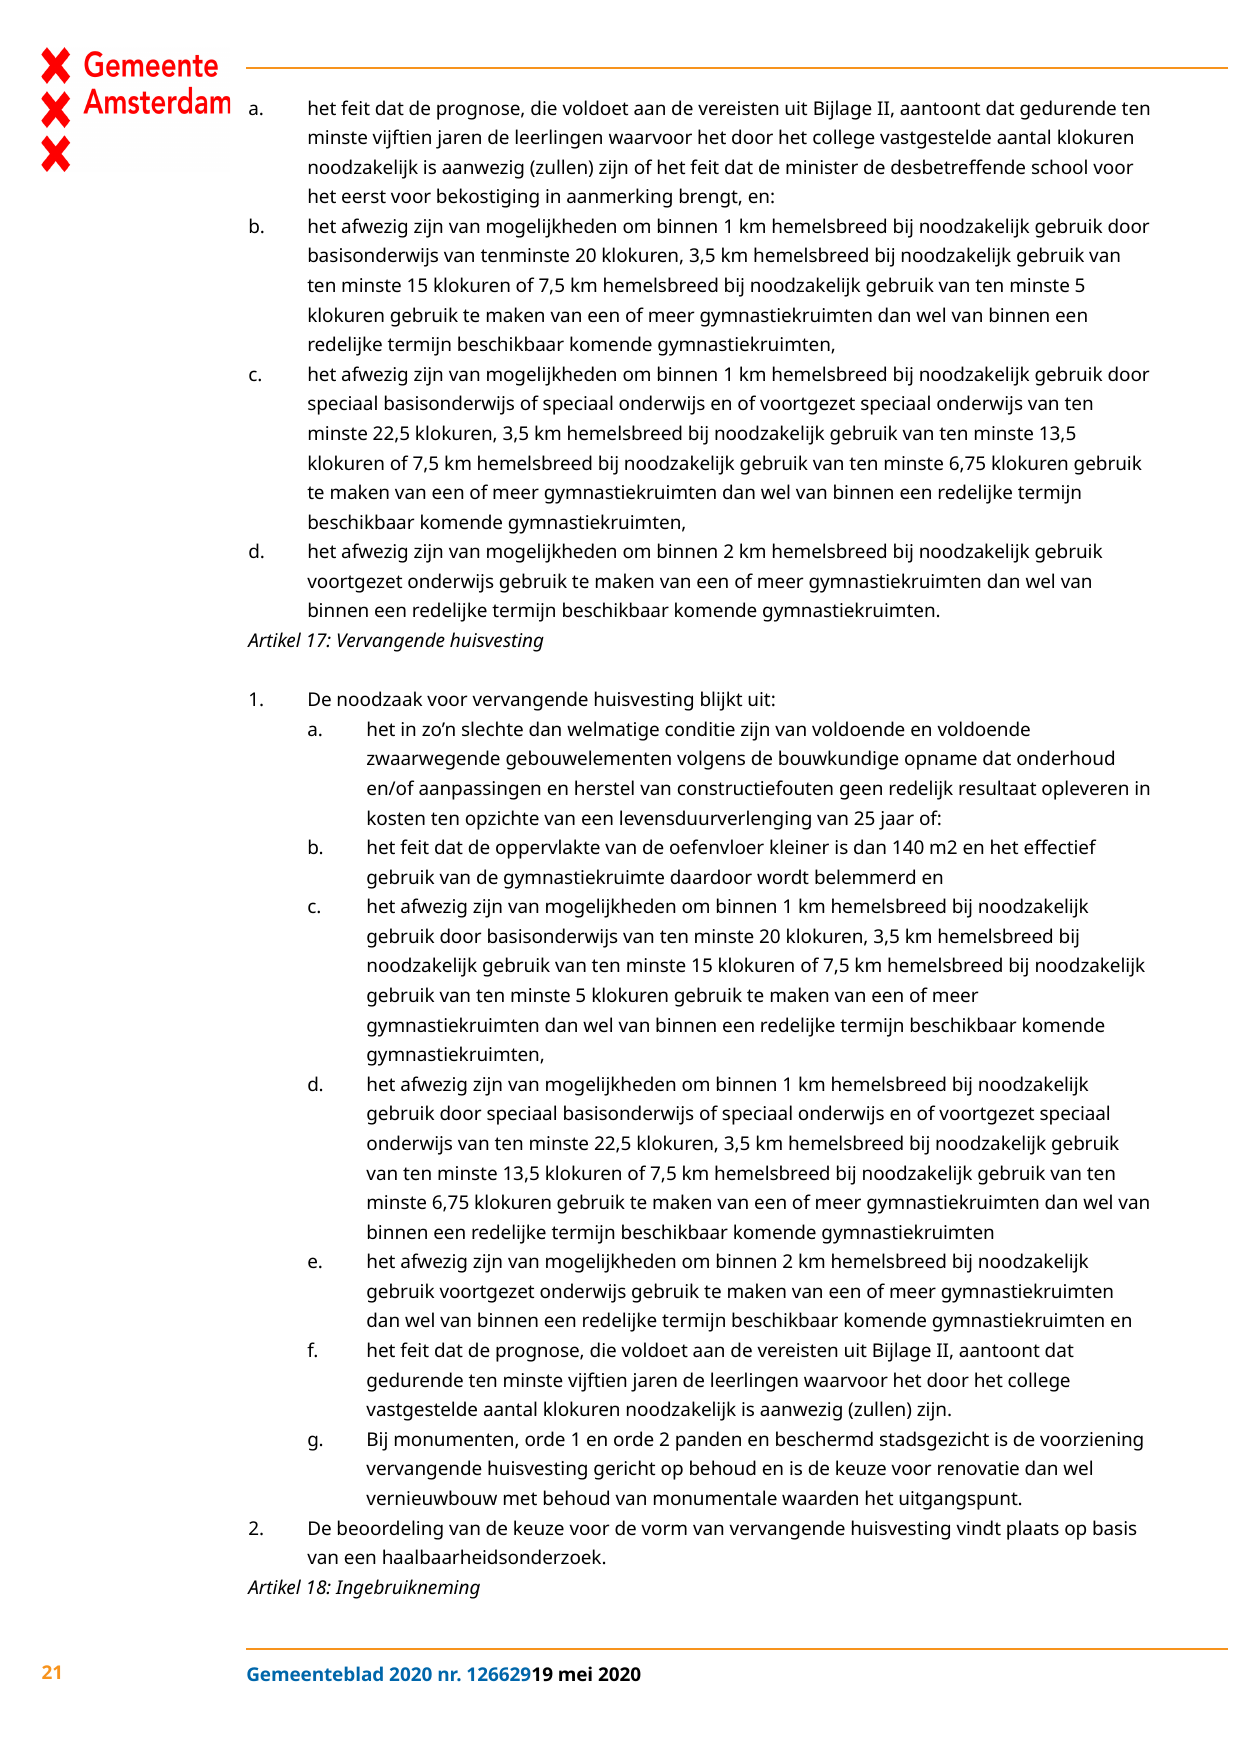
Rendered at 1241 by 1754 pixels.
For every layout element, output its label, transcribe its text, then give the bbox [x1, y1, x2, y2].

list het afwezig zijn van mogelijkheden om binnen 1 km hemelsbreed bij noodzakelijk gebruik door speciaal basisonderwijs of speciaal onderwijs en of voortgezet speciaal onderwijs van ten minste 22,5 klokuren, 3,5 km hemelsbreed bij noodzakelijk gebruik van ten minste 13,5 klokuren of 7,5 km hemelsbreed bij noodzakelijk gebruik van ten minste 6,75 klokuren gebruik te maken van een of meer gymnastiekruimten dan wel van binnen een redelijke termijn beschikbaar komende gymnastiekruimten [307, 1071, 1152, 1245]
list Bij monumenten, orde 1 en orde 2 panden en beschermd stadsgezicht is de voorziening vervangende huisvesting gericht op behoud en is de keuze voor renovatie dan wel vernieuwbouw met behoud van monumentale waarden het uitgangspunt. [307, 1426, 1152, 1511]
list het in zo’n slechte dan welmatige conditie zijn van voldoende en voldoende zwaarwegende gebouwelementen volgens de bouwkundige opname dat onderhoud en/of aanpassingen en herstel van constructiefouten geen redelijk resultaat opleveren in kosten ten opzichte van een levensduurverlenging van 25 jaar of: [307, 716, 1152, 831]
list het afwezig zijn van mogelijkheden om binnen 1 km hemelsbreed bij noodzakelijk gebruik door speciaal basisonderwijs of speciaal onderwijs en of voortgezet speciaal onderwijs van ten minste 22,5 klokuren, 3,5 km hemelsbreed bij noodzakelijk gebruik van ten minste 13,5 klokuren of 7,5 km hemelsbreed bij noodzakelijk gebruik van ten minste 6,75 klokuren gebruik te maken van een of meer gymnastiekruimten dan wel van binnen een redelijke termijn beschikbaar komende gymnastiekruimten, [248, 361, 1152, 535]
list het afwezig zijn van mogelijkheden om binnen 1 km hemelsbreed bij noodzakelijk gebruik door basisonderwijs van tenminste 20 klokuren, 3,5 km hemelsbreed bij noodzakelijk gebruik van ten minste 15 klokuren of 7,5 km hemelsbreed bij noodzakelijk gebruik van ten minste 5 klokuren gebruik te maken van een of meer gymnastiekruimten dan wel van binnen een redelijke termijn beschikbaar komende gymnastiekruimten, [248, 213, 1152, 357]
list het feit dat de prognose, die voldoet aan de vereisten uit Bijlage II, aantoont dat gedurende ten minste vijftien jaren de leerlingen waarvoor het door het college vastgestelde aantal klokuren noodzakelijk is aanwezig (zullen) zijn of het feit dat de minister de desbetreffende school voor het eerst voor bekostiging in aanmerking brengt, en: [248, 95, 1152, 209]
list het afwezig zijn van mogelijkheden om binnen 2 km hemelsbreed bij noodzakelijk gebruik voortgezet onderwijs gebruik te maken van een of meer gymnastiekruimten dan wel van binnen een redelijke termijn beschikbaar komende gymnastiekruimten en [307, 1248, 1152, 1333]
list De beoordeling van de keuze voor de vorm van vervangende huisvesting vindt plaats op basis van een haalbaarheidsonderzoek. [248, 1515, 1152, 1570]
list De noodzaak voor vervangende huisvesting blijkt uit: [248, 686, 1152, 712]
picture [41, 47, 231, 172]
list het afwezig zijn van mogelijkheden om binnen 1 km hemelsbreed bij noodzakelijk gebruik door basisonderwijs van ten minste 20 klokuren, 3,5 km hemelsbreed bij noodzakelijk gebruik van ten minste 15 klokuren of 7,5 km hemelsbreed bij noodzakelijk gebruik van ten minste 5 klokuren gebruik te maken van een of meer gymnastiekruimten dan wel van binnen een redelijke termijn beschikbaar komende gymnastiekruimten, [307, 893, 1152, 1067]
text Artikel 18: Ingebruikneming [248, 1574, 1152, 1600]
text Artikel 17: Vervangende huisvesting [248, 627, 1152, 653]
list het feit dat de prognose, die voldoet aan de vereisten uit Bijlage II, aantoont dat gedurende ten minste vijftien jaren de leerlingen waarvoor het door het college vastgestelde aantal klokuren noodzakelijk is aanwezig (zullen) zijn. [307, 1337, 1152, 1422]
list het afwezig zijn van mogelijkheden om binnen 2 km hemelsbreed bij noodzakelijk gebruik voortgezet onderwijs gebruik te maken van een of meer gymnastiekruimten dan wel van binnen een redelijke termijn beschikbaar komende gymnastiekruimten. [248, 538, 1152, 623]
list het feit dat de oppervlakte van de oefenvloer kleiner is dan 140 m2 en het effectief gebruik van de gymnastiekruimte daardoor wordt belemmerd en [307, 834, 1152, 890]
